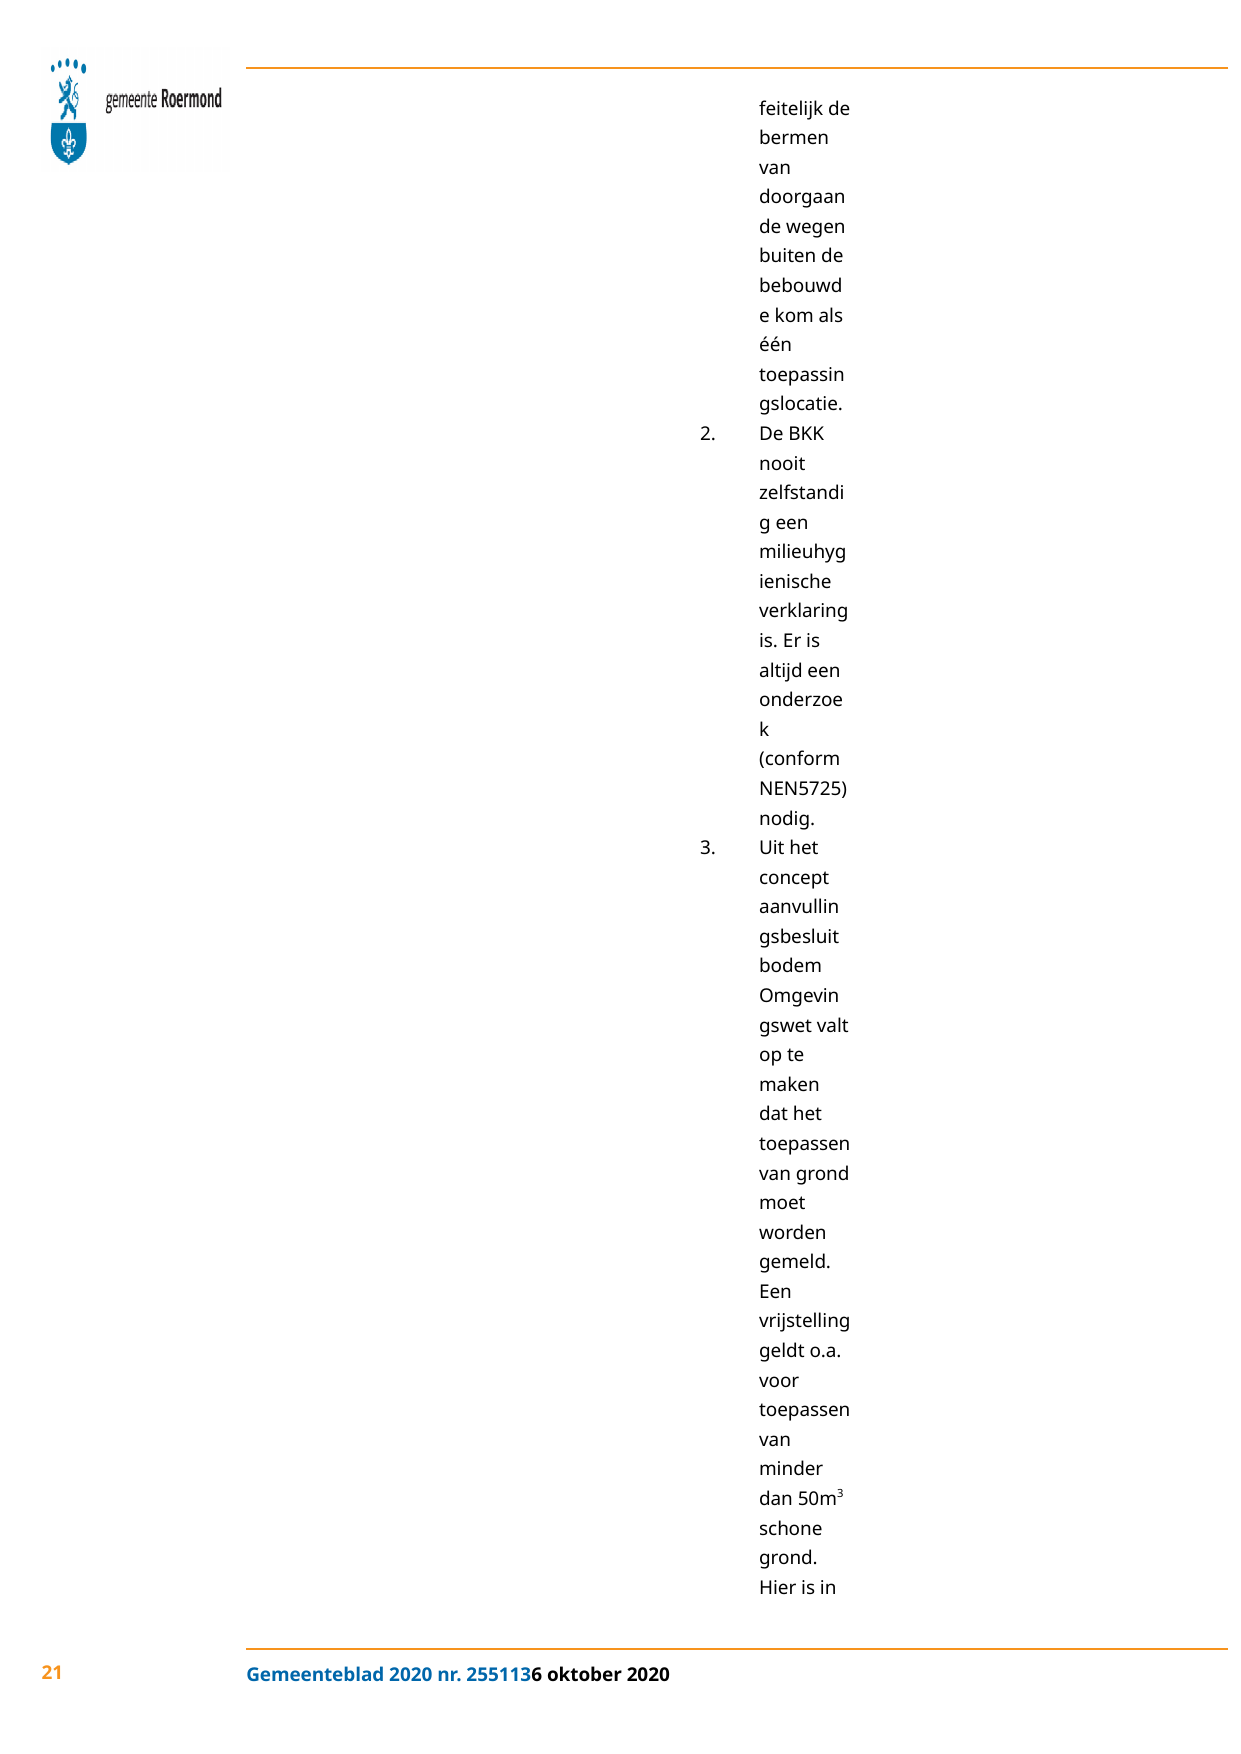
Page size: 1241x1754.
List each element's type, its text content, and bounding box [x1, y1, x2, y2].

picture [41, 47, 231, 172]
table_cell [850, 95, 1001, 1600]
table_cell [549, 95, 700, 1600]
table_cell [248, 95, 398, 1600]
table_cell feitelijk de bermen van doorgaande wegen buiten de bebouwde kom als één toepassingslocatie. De BKK nooit zelfstandig een milieuhygienische verklaring is. Er is altijd een onderzoek (conform NEN5725) nodig. Uit het concept aanvullingsbesluit bodem Omgevingswet valt op te maken dat het toepassen van grond moet worden gemeld. Een vrijstelling geldt o.a. voor toepassen van minder dan 50m3 schone grond. Hier is in [700, 95, 850, 1600]
table_cell [1001, 95, 1152, 1600]
table_cell [399, 95, 549, 1600]
